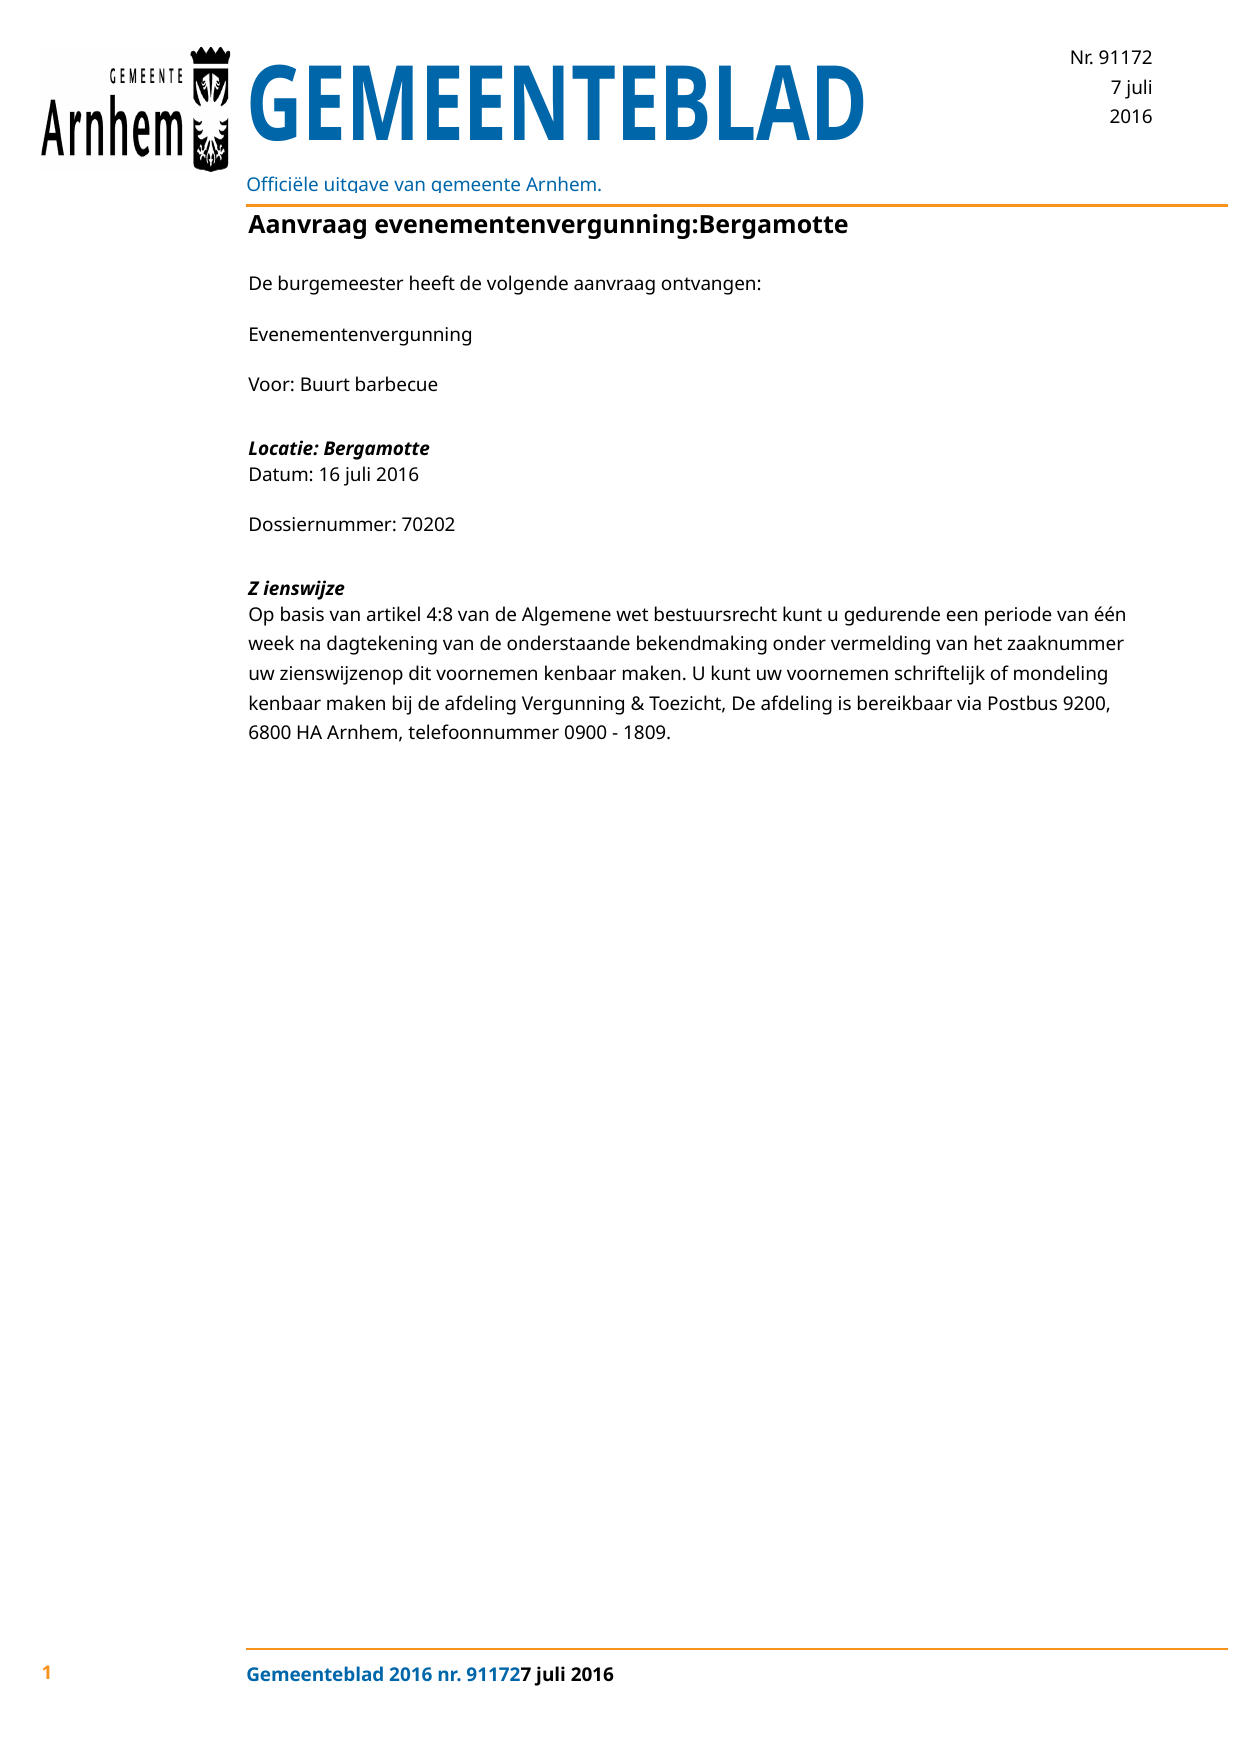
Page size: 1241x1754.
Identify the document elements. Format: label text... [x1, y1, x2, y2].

text Datum: 16 juli 2016 [248, 461, 1152, 487]
text Dossiernummer: 70202 [248, 511, 1152, 537]
text Z ienswijze [248, 575, 1152, 601]
text Evenementenvergunning [248, 321, 1152, 346]
text Aanvraag evenementenvergunning:Bergamotte [248, 207, 1152, 241]
text De burgemeester heeft de volgende aanvraag ontvangen: [248, 270, 1152, 296]
text Op basis van artikel 4:8 van de Algemene wet bestuursrecht kunt u gedurende een periode van één week na dagtekening van de onderstaande bekendmaking onder vermelding van het zaaknummer uw zienswijzenop dit voornemen kenbaar maken. U kunt uw voornemen schriftelijk of mondeling kenbaar maken bij de afdeling Vergunning & Toezicht, De afdeling is bereikbaar via Postbus 9200, 6800 HA Arnhem, telefoonnummer 0900 - 1809. [248, 601, 1152, 745]
text Locatie: Bergamotte [248, 435, 1152, 461]
picture [41, 47, 231, 172]
text Voor: Buurt barbecue [248, 371, 1152, 397]
